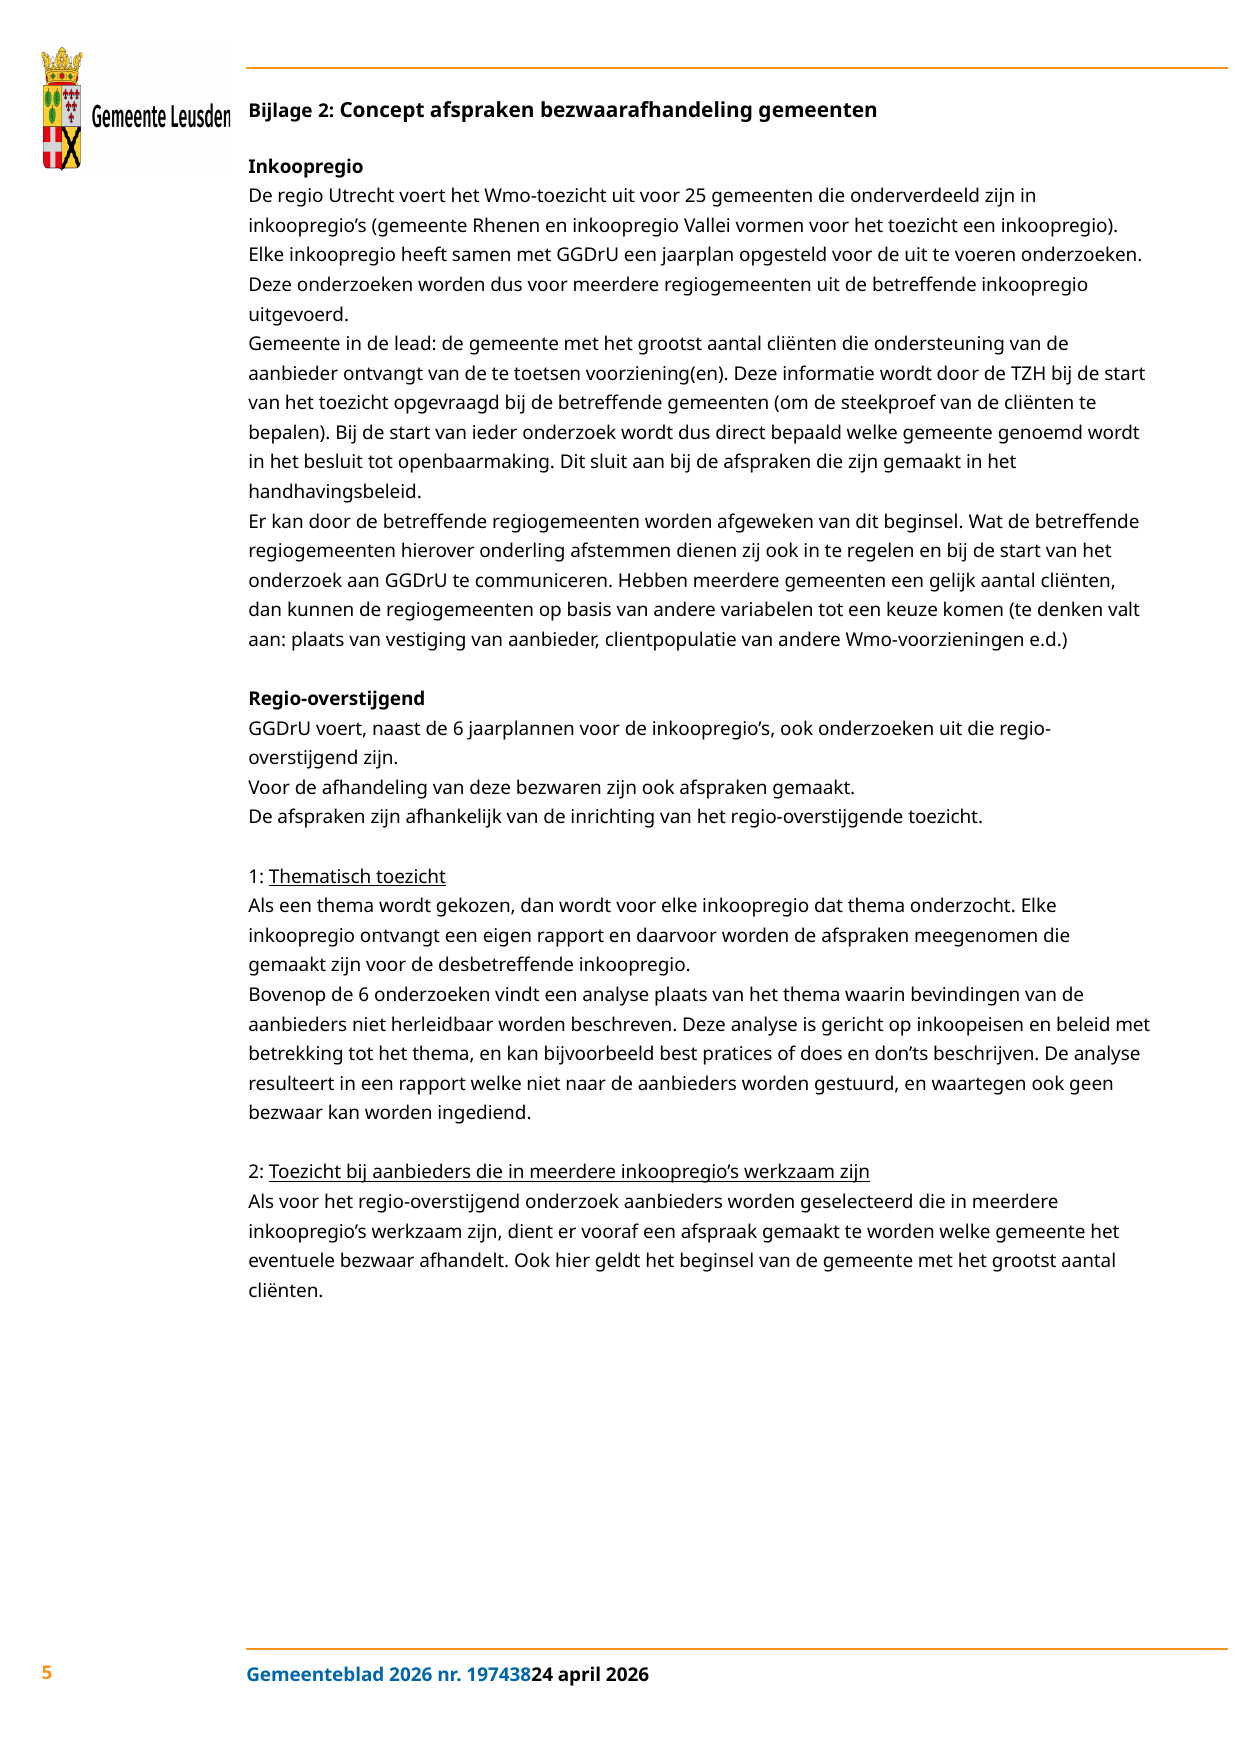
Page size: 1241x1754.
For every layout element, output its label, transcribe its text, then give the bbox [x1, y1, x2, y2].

text Als voor het regio-overstijgend onderzoek aanbieders worden geselecteerd die in meerdere inkoopregio’s werkzaam zijn, dient er vooraf een afspraak gemaakt te worden welke gemeente het eventuele bezwaar afhandelt. Ook hier geldt het beginsel van de gemeente met het grootst aantal cliënten. [248, 1188, 1152, 1303]
text Regio-overstijgend [248, 685, 1152, 711]
text Er kan door de betreffende regiogemeenten worden afgeweken van dit beginsel. Wat de betreffende regiogemeenten hierover onderling afstemmen dienen zij ook in te regelen en bij de start van het onderzoek aan GGDrU te communiceren. Hebben meerdere gemeenten een gelijk aantal cliënten, dan kunnen de regiogemeenten op basis van andere variabelen tot een keuze komen (te denken valt aan: plaats van vestiging van aanbieder, clientpopulatie van andere Wmo-voorzieningen e.d.) [248, 508, 1152, 652]
text De regio Utrecht voert het Wmo-toezicht uit voor 25 gemeenten die onderverdeeld zijn in inkoopregio’s (gemeente Rhenen en inkoopregio Vallei vormen voor het toezicht een inkoopregio). Elke inkoopregio heeft samen met GGDrU een jaarplan opgesteld voor de uit te voeren onderzoeken. Deze onderzoeken worden dus voor meerdere regiogemeenten uit de betreffende inkoopregio uitgevoerd. [248, 182, 1152, 327]
text De afspraken zijn afhankelijk van de inrichting van het regio-overstijgende toezicht. [248, 804, 1152, 829]
text Bijlage 2: Concept afspraken bezwaarafhandeling gemeenten [248, 95, 1152, 123]
text 2: Toezicht bij aanbieders die in meerdere inkoopregio’s werkzaam zijn [248, 1159, 1152, 1184]
text GGDrU voert, naast de 6 jaarplannen voor de inkoopregio’s, ook onderzoeken uit die regio-overstijgend zijn. [248, 715, 1152, 770]
text 1: Thematisch toezicht [248, 863, 1152, 889]
text Als een thema wordt gekozen, dan wordt voor elke inkoopregio dat thema onderzocht. Elke inkoopregio ontvangt een eigen rapport en daarvoor worden de afspraken meegenomen die gemaakt zijn voor de desbetreffende inkoopregio. [248, 892, 1152, 977]
text Gemeente in de lead: de gemeente met het grootst aantal cliënten die ondersteuning van de aanbieder ontvangt van de te toetsen voorziening(en). Deze informatie wordt door de TZH bij de start van het toezicht opgevraagd bij de betreffende gemeenten (om de steekproef van de cliënten te bepalen). Bij de start van ieder onderzoek wordt dus direct bepaald welke gemeente genoemd wordt in het besluit tot openbaarmaking. Dit sluit aan bij de afspraken die zijn gemaakt in het handhavingsbeleid. [248, 330, 1152, 504]
text Inkoopregio [248, 153, 1152, 179]
text Bovenop de 6 onderzoeken vindt een analyse plaats van het thema waarin bevindingen van de aanbieders niet herleidbaar worden beschreven. Deze analyse is gericht op inkoopeisen en beleid met betrekking tot het thema, en kan bijvoorbeeld best pratices of does en don’ts beschrijven. De analyse resulteert in een rapport welke niet naar de aanbieders worden gestuurd, en waartegen ook geen bezwaar kan worden ingediend. [248, 981, 1152, 1125]
picture [41, 47, 231, 172]
text Voor de afhandeling van deze bezwaren zijn ook afspraken gemaakt. [248, 774, 1152, 800]
